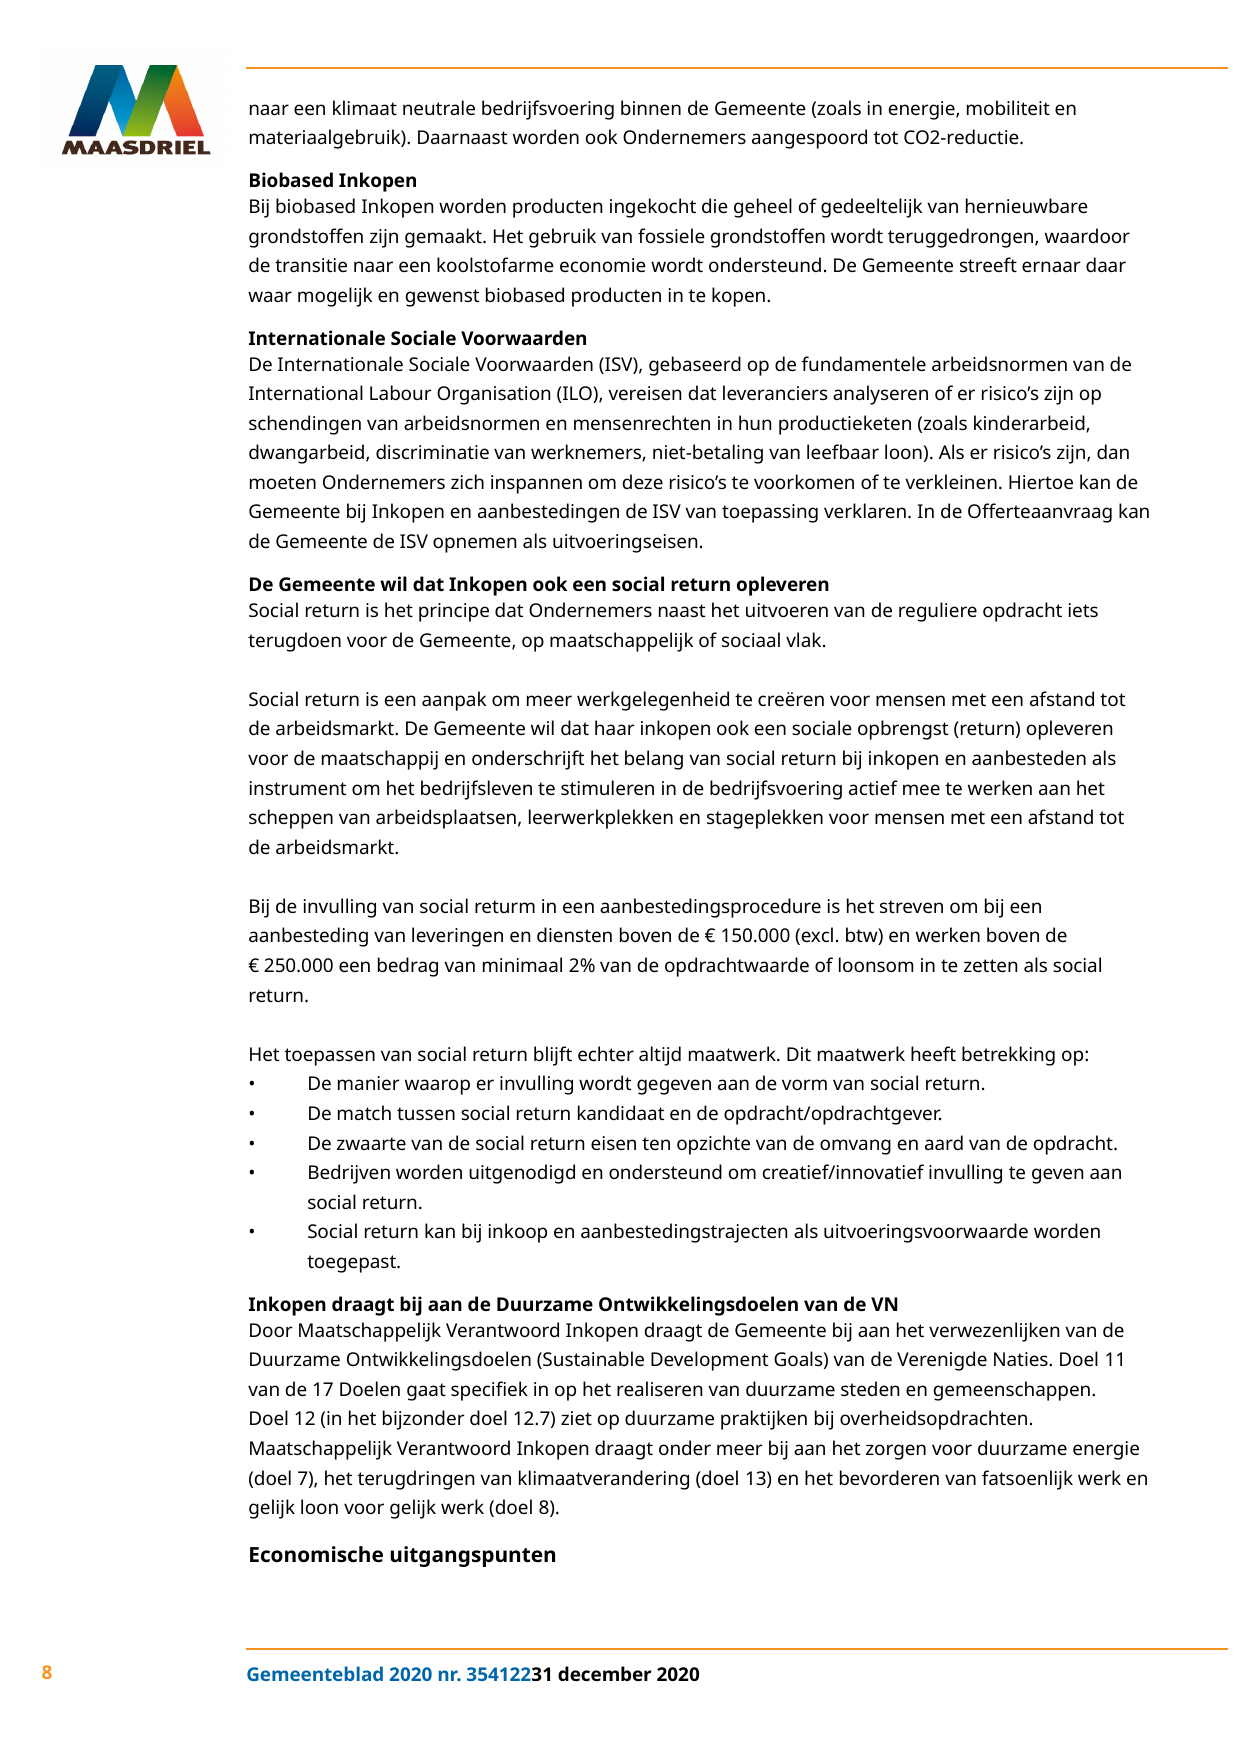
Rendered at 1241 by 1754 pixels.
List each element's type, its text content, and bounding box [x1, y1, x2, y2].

text Door Maatschappelijk Verantwoord Inkopen draagt de Gemeente bij aan het verwezenlijken van de Duurzame Ontwikkelingsdoelen (Sustainable Development Goals) van de Verenigde Naties. Doel 11 van de 17 Doelen gaat specifiek in op het realiseren van duurzame steden en gemeenschappen. Doel 12 (in het bijzonder doel 12.7) ziet op duurzame praktijken bij overheidsopdrachten. Maatschappelijk Verantwoord Inkopen draagt onder meer bij aan het zorgen voor duurzame energie (doel 7), het terugdringen van klimaatverandering (doel 13) en het bevorderen van fatsoenlijk werk en gelijk loon voor gelijk werk (doel 8). [248, 1317, 1152, 1520]
text Economische uitgangspunten [248, 1540, 1152, 1568]
text Bij biobased Inkopen worden producten ingekocht die geheel of gedeeltelijk van hernieuwbare grondstoffen zijn gemaakt. Het gebruik van fossiele grondstoffen wordt teruggedrongen, waardoor de transitie naar een koolstofarme economie wordt ondersteund. De Gemeente streeft ernaar daar waar mogelijk en gewenst biobased producten in te kopen. [248, 193, 1152, 308]
text De Gemeente wil dat Inkopen ook een social return opleveren [248, 571, 1152, 597]
text Het toepassen van social return blijft echter altijd maatwerk. Dit maatwerk heeft betrekking op: [248, 1041, 1152, 1067]
text Biobased Inkopen [248, 167, 1152, 193]
list Bedrijven worden uitgenodigd en ondersteund om creatief/innovatief invulling te geven aan social return. [248, 1159, 1152, 1214]
picture [41, 47, 231, 172]
list De manier waarop er invulling wordt gegeven aan de vorm van social return. [248, 1071, 1152, 1096]
text Social return is het principe dat Ondernemers naast het uitvoeren van de reguliere opdracht iets terugdoen voor de Gemeente, op maatschappelijk of sociaal vlak. [248, 597, 1152, 652]
text Bij de invulling van social returm in een aanbestedingsprocedure is het streven om bij een aanbesteding van leveringen en diensten boven de € 150.000 (excl. btw) en werken boven de € 250.000 een bedrag van minimaal 2% van de opdrachtwaarde of loonsom in te zetten als social return. [248, 893, 1152, 1007]
list De zwaarte van de social return eisen ten opzichte van de omvang en aard van de opdracht. [248, 1130, 1152, 1155]
text Inkopen draagt bij aan de Duurzame Ontwikkelingsdoelen van de VN [248, 1291, 1152, 1317]
text Internationale Sociale Voorwaarden [248, 325, 1152, 351]
text De Internationale Sociale Voorwaarden (ISV), gebaseerd op de fundamentele arbeidsnormen van de International Labour Organisation (ILO), vereisen dat leveranciers analyseren of er risico’s zijn op schendingen van arbeidsnormen en mensenrechten in hun productieketen (zoals kinderarbeid, dwangarbeid, discriminatie van werknemers, niet-betaling van leefbaar loon). Als er risico’s zijn, dan moeten Ondernemers zich inspannen om deze risico’s te voorkomen of te verkleinen. Hiertoe kan de Gemeente bij Inkopen en aanbestedingen de ISV van toepassing verklaren. In de Offerteaanvraag kan de Gemeente de ISV opnemen als uitvoeringseisen. [248, 351, 1152, 554]
list Social return kan bij inkoop en aanbestedingstrajecten als uitvoeringsvoorwaarde worden toegepast. [248, 1218, 1152, 1274]
text Social return is een aanpak om meer werkgelegenheid te creëren voor mensen met een afstand tot de arbeidsmarkt. De Gemeente wil dat haar inkopen ook een sociale opbrengst (return) opleveren voor de maatschappij en onderschrijft het belang van social return bij inkopen en aanbesteden als instrument om het bedrijfsleven te stimuleren in de bedrijfsvoering actief mee te werken aan het scheppen van arbeidsplaatsen, leerwerkplekken en stageplekken voor mensen met een afstand tot de arbeidsmarkt. [248, 686, 1152, 859]
text naar een klimaat neutrale bedrijfsvoering binnen de Gemeente (zoals in energie, mobiliteit en materiaalgebruik). Daarnaast worden ook Ondernemers aangespoord tot CO2-reductie. [248, 95, 1152, 150]
list De match tussen social return kandidaat en de opdracht/opdrachtgever. [248, 1100, 1152, 1126]
